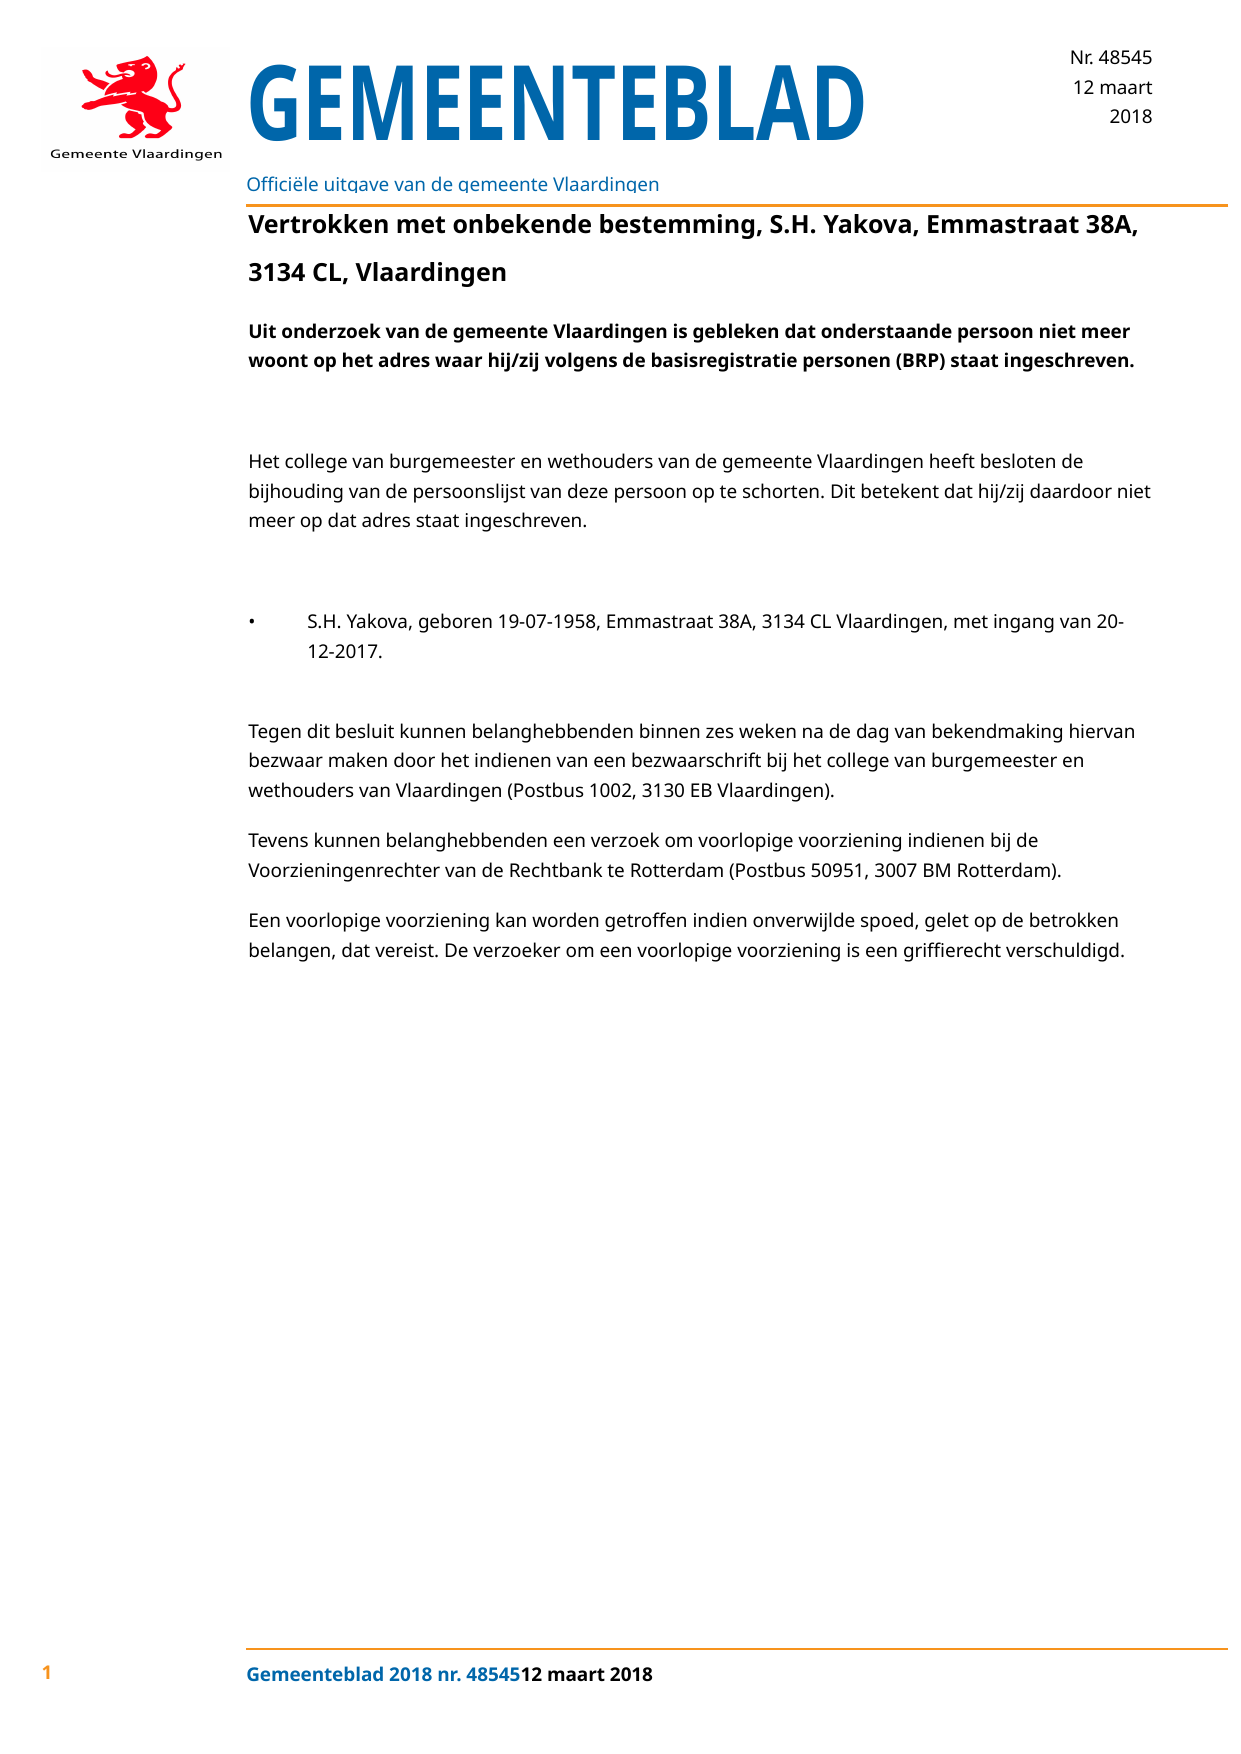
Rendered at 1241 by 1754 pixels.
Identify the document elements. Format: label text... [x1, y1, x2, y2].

picture [41, 47, 231, 172]
text Vertrokken met onbekende bestemming, S.H. Yakova, Emmastraat 38A, 3134 CL, Vlaardingen [248, 207, 1152, 288]
list S.H. Yakova, geboren 19-07-1958, Emmastraat 38A, 3134 CL Vlaardingen, met ingang van 20-12-2017. [248, 608, 1152, 664]
text Tegen dit besluit kunnen belanghebbenden binnen zes weken na de dag van bekendmaking hiervan bezwaar maken door het indienen van een bezwaarschrift bij het college van burgemeester en wethouders van Vlaardingen (Postbus 1002, 3130 EB Vlaardingen). [248, 718, 1152, 803]
text Uit onderzoek van de gemeente Vlaardingen is gebleken dat onderstaande persoon niet meer woont op het adres waar hij/zij volgens de basisregistratie personen (BRP) staat ingeschreven. [248, 318, 1152, 373]
text Het college van burgemeester en wethouders van de gemeente Vlaardingen heeft besloten de bijhouding van de persoonslijst van deze persoon op te schorten. Dit betekent dat hij/zij daardoor niet meer op dat adres staat ingeschreven. [248, 448, 1152, 533]
text Een voorlopige voorziening kan worden getroffen indien onverwijlde spoed, gelet op de betrokken belangen, dat vereist. De verzoeker om een voorlopige voorziening is een griffierecht verschuldigd. [248, 907, 1152, 963]
text Tevens kunnen belanghebbenden een verzoek om voorlopige voorziening indienen bij de Voorzieningenrechter van de Rechtbank te Rotterdam (Postbus 50951, 3007 BM Rotterdam). [248, 827, 1152, 883]
